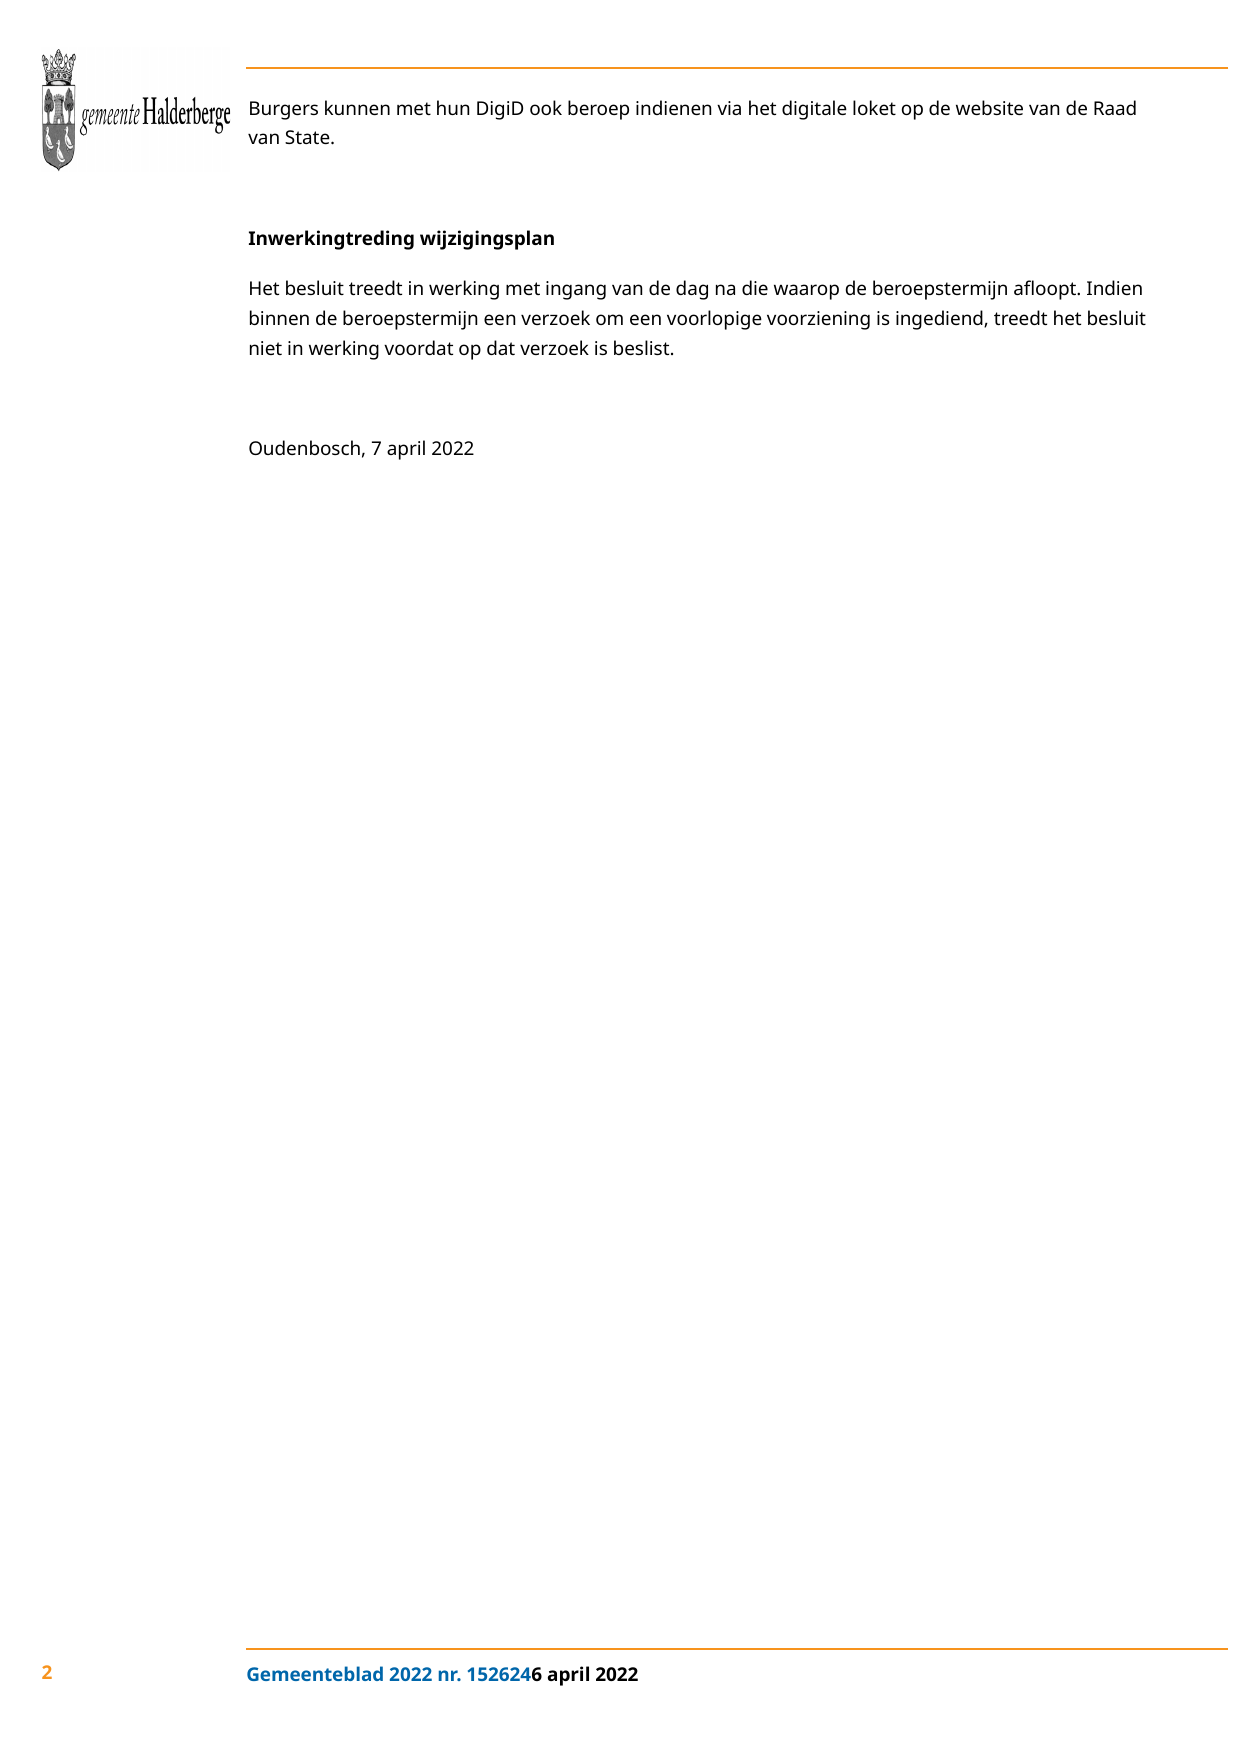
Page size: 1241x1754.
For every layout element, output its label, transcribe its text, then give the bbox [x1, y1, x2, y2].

picture [41, 47, 231, 172]
text Burgers kunnen met hun DigiD ook beroep indienen via het digitale loket op de website van de Raad van State. [248, 95, 1152, 150]
text Het besluit treedt in werking met ingang van de dag na die waarop de beroepstermijn afloopt. Indien binnen de beroepstermijn een verzoek om een voorlopige voorziening is ingediend, treedt het besluit niet in werking voordat op dat verzoek is beslist. [248, 276, 1152, 361]
text Oudenbosch, 7 april 2022 [248, 436, 1152, 461]
text Inwerkingtreding wijzigingsplan [248, 225, 1152, 251]
